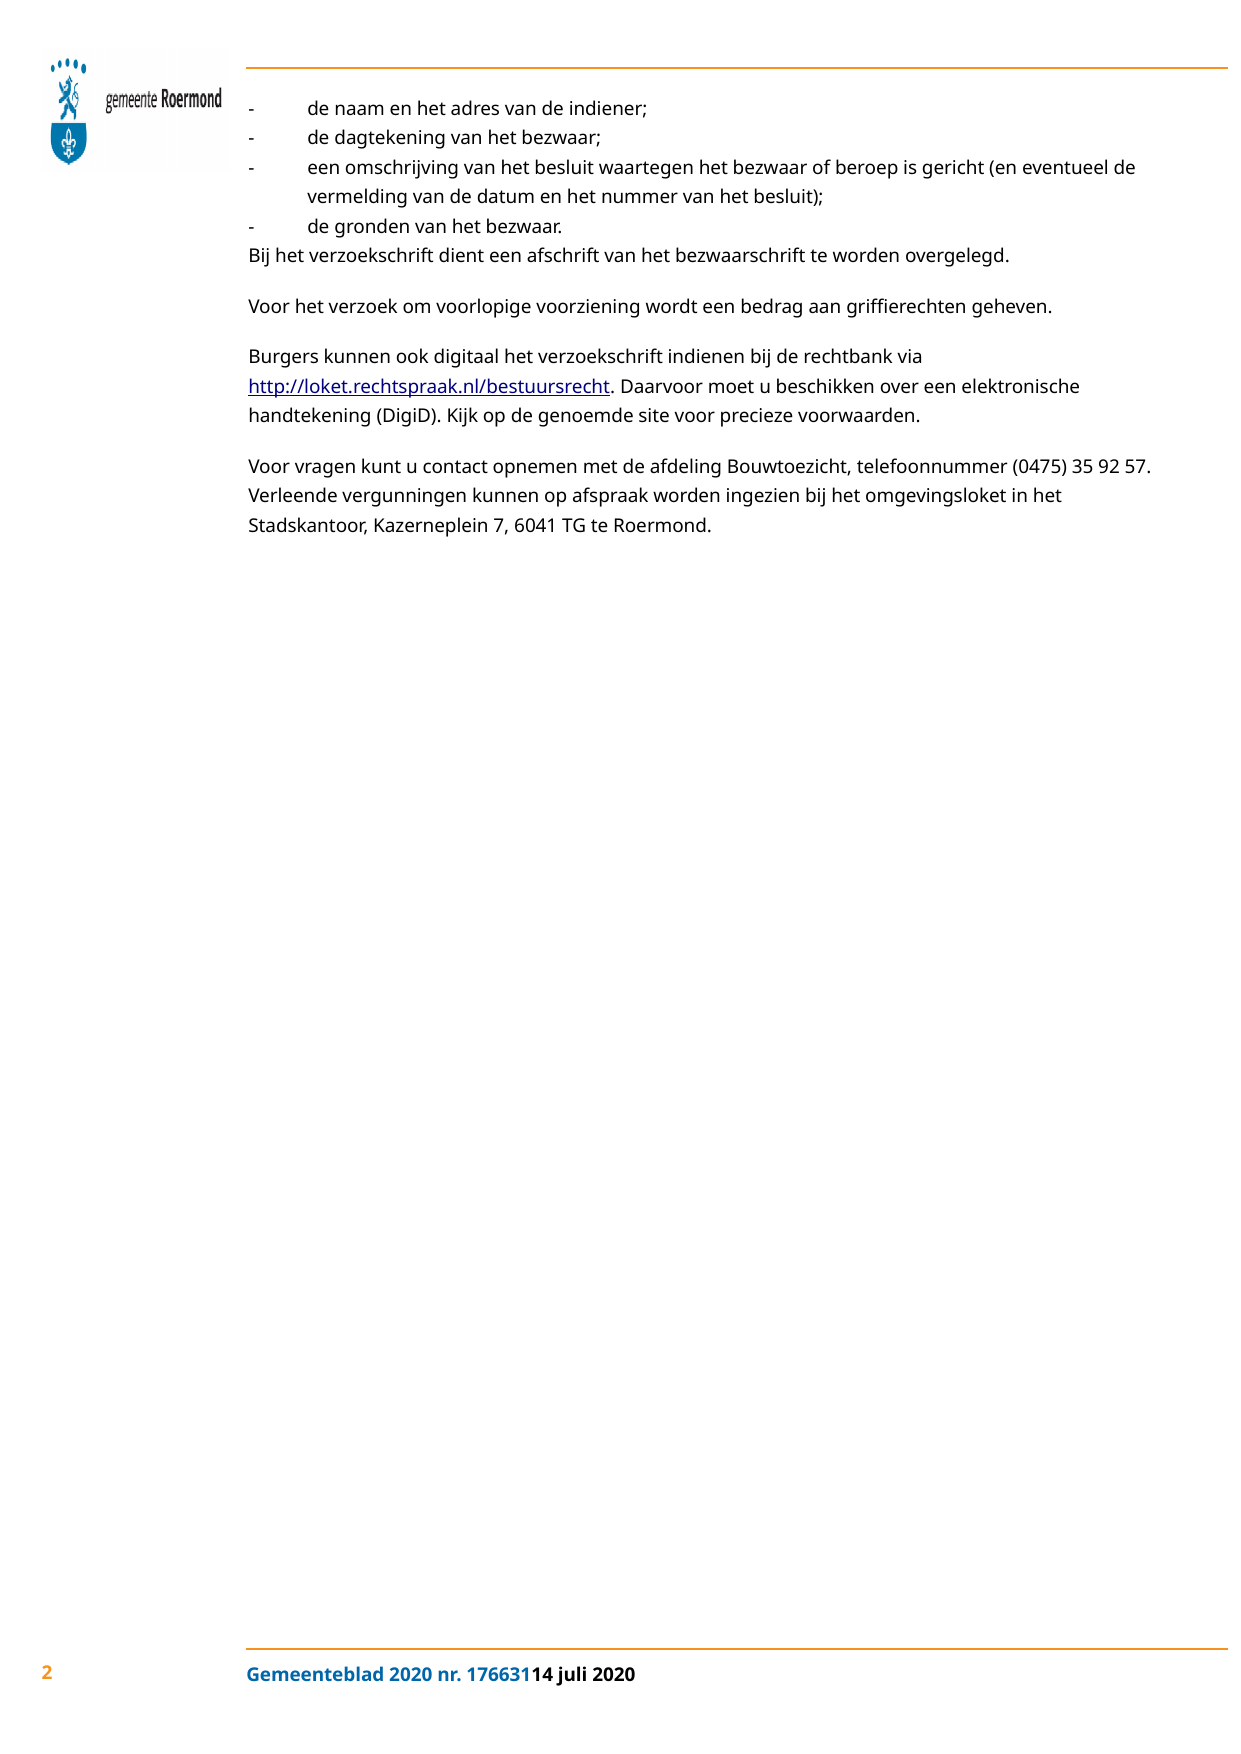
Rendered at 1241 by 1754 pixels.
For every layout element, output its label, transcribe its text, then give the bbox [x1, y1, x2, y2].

list een omschrijving van het besluit waartegen het bezwaar of beroep is gericht (en eventueel de vermelding van de datum en het nummer van het besluit); [248, 154, 1152, 209]
text Voor het verzoek om voorlopige voorziening wordt een bedrag aan griffierechten geheven. [248, 293, 1152, 319]
text Burgers kunnen ook digitaal het verzoekschrift indienen bij de rechtbank via http://loket.rechtspraak.nl/bestuursrecht. Daarvoor moet u beschikken over een elektronische handtekening (DigiD). Kijk op de genoemde site voor precieze voorwaarden. [248, 343, 1152, 428]
list de dagtekening van het bezwaar; [248, 124, 1152, 150]
picture [41, 47, 231, 172]
text Voor vragen kunt u contact opnemen met de afdeling Bouwtoezicht, telefoonnummer (0475) 35 92 57. Verleende vergunningen kunnen op afspraak worden ingezien bij het omgevingsloket in het Stadskantoor, Kazerneplein 7, 6041 TG te Roermond. [248, 453, 1152, 538]
text Bij het verzoekschrift dient een afschrift van het bezwaarschrift te worden overgelegd. [248, 243, 1152, 268]
list de naam en het adres van de indiener; [248, 95, 1152, 121]
list de gronden van het bezwaar. [248, 213, 1152, 239]
